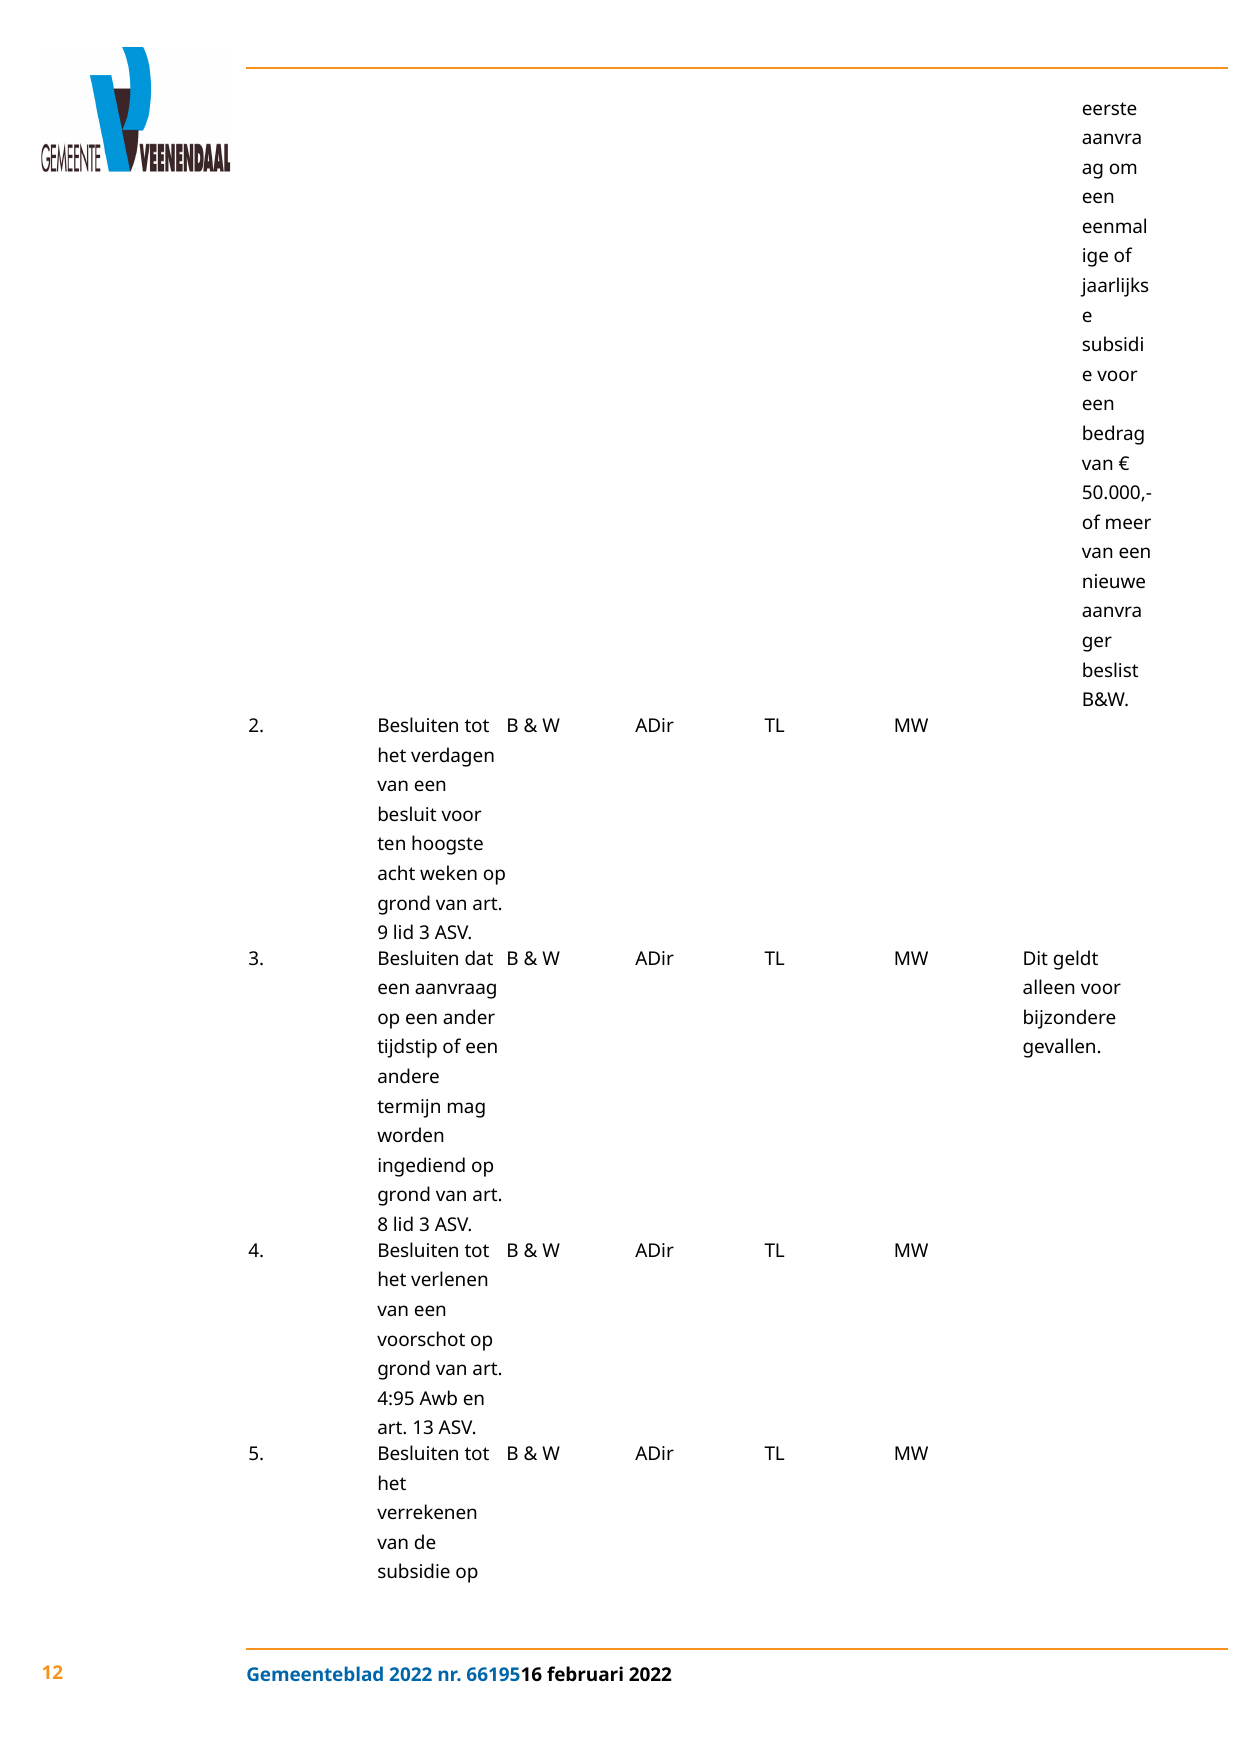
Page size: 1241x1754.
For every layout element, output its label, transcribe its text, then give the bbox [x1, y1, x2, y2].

table_cell [377, 95, 506, 712]
table_cell [1023, 712, 1152, 945]
table_cell Besluiten tot het verlenen van een voorschot op grond van art. 4:95 Awb en art. 13 ASV. [377, 1237, 506, 1440]
table_cell ADir [635, 1440, 764, 1584]
table_cell MW [894, 1440, 1022, 1584]
table_cell TL [764, 945, 893, 1237]
table_cell B & W [506, 712, 635, 945]
table_cell 2. [248, 712, 377, 945]
table_cell MW [894, 945, 1022, 1237]
table_cell TL [764, 712, 893, 945]
table_cell MW [894, 1237, 1022, 1440]
table_cell eerste aanvraag om een eenmalige of jaarlijkse subsidie voor een bedrag van € 50.000,- of meer van een nieuwe aanvrager beslist B&W. [1023, 95, 1152, 712]
table_cell Besluiten dat een aanvraag op een ander tijdstip of een andere termijn mag worden ingediend op grond van art. 8 lid 3 ASV. [377, 945, 506, 1237]
table_cell [635, 95, 764, 712]
table_cell B & W [506, 1440, 635, 1584]
picture [123, 47, 231, 172]
table_cell [1023, 1440, 1152, 1584]
table_cell Dit geldt alleen voor bijzondere gevallen. [1023, 945, 1152, 1237]
table_cell MW [894, 712, 1022, 945]
table_cell ADir [635, 1237, 764, 1440]
table_cell ADir [635, 712, 764, 945]
table_cell Besluiten tot het verrekenen van de subsidie op [377, 1440, 506, 1584]
table_cell ADir [635, 945, 764, 1237]
table_cell [764, 95, 893, 712]
table_cell B & W [506, 1237, 635, 1440]
table_cell [1023, 1237, 1152, 1440]
picture [41, 47, 130, 172]
table_cell [248, 95, 377, 712]
table_cell 4. [248, 1237, 377, 1440]
table_cell [894, 95, 1022, 712]
table_cell Besluiten tot het verdagen van een besluit voor ten hoogste acht weken op grond van art. 9 lid 3 ASV. [377, 712, 506, 945]
table_cell 3. [248, 945, 377, 1237]
table_cell 5. [248, 1440, 377, 1584]
table_cell TL [764, 1237, 893, 1440]
table_cell B & W [506, 945, 635, 1237]
table_cell TL [764, 1440, 893, 1584]
table_cell [506, 95, 635, 712]
